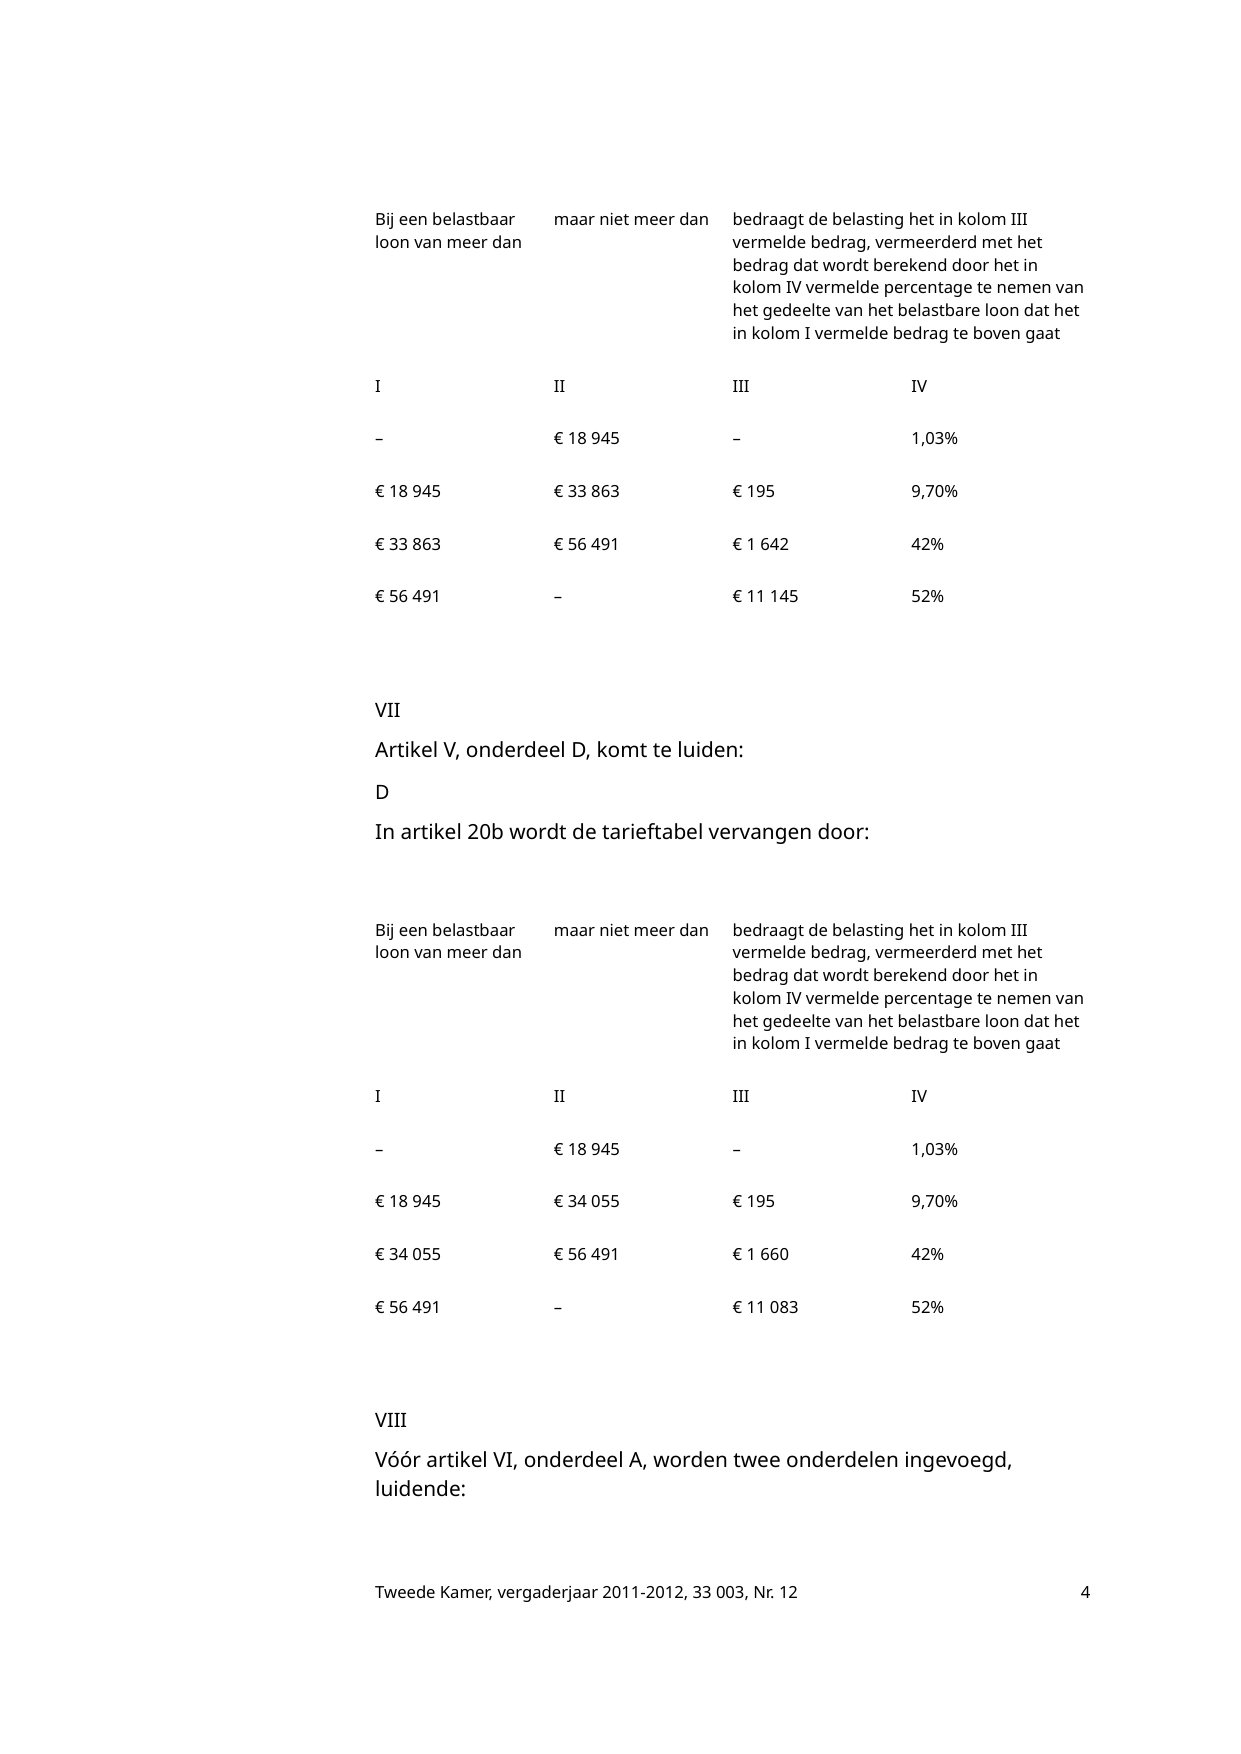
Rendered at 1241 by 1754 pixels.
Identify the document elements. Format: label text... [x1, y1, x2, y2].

table_cell € 34 055 [375, 1243, 554, 1296]
table_cell 9,70% [911, 1190, 1090, 1243]
table_cell € 56 491 [375, 585, 554, 638]
table_cell € 18 945 [375, 480, 554, 532]
table_cell – [375, 1138, 554, 1190]
table_cell II [554, 374, 732, 427]
table_header maar niet meer dan [554, 919, 732, 1085]
table_cell € 1 660 [733, 1243, 911, 1296]
table_cell 1,03% [911, 427, 1090, 479]
table_cell – [554, 1296, 732, 1348]
table_header maar niet meer dan [554, 208, 732, 374]
table_header bedraagt de belasting het in kolom III vermelde bedrag, vermeerderd met het bedrag dat wordt berekend door het in kolom IV vermelde percentage te nemen van het gedeelte van het belastbare loon dat het in kolom I vermelde bedrag te boven gaat [733, 919, 1090, 1085]
table_cell € 56 491 [554, 532, 732, 585]
text VIII [375, 1407, 1090, 1434]
table_cell – [733, 1138, 911, 1190]
table_cell IV [911, 1085, 1090, 1137]
table_cell € 11 083 [733, 1296, 911, 1348]
table_cell € 33 863 [375, 532, 554, 585]
table_cell – [375, 427, 554, 479]
table_cell € 56 491 [554, 1243, 732, 1296]
table_cell 1,03% [911, 1138, 1090, 1190]
table_header bedraagt de belasting het in kolom III vermelde bedrag, vermeerderd met het bedrag dat wordt berekend door het in kolom IV vermelde percentage te nemen van het gedeelte van het belastbare loon dat het in kolom I vermelde bedrag te boven gaat [733, 208, 1090, 374]
table_cell – [554, 585, 732, 638]
table_cell I [375, 374, 554, 427]
table_cell 42% [911, 532, 1090, 585]
table_cell 9,70% [911, 480, 1090, 532]
text In artikel 20b wordt de tarieftabel vervangen door: [375, 817, 1090, 846]
table_header Bij een belastbaar loon van meer dan [375, 208, 554, 374]
text VII [375, 696, 1090, 723]
table_cell € 18 945 [554, 1138, 732, 1190]
table_cell II [554, 1085, 732, 1137]
table_cell IV [911, 374, 1090, 427]
table_cell III [733, 1085, 911, 1137]
table_cell € 1 642 [733, 532, 911, 585]
table_cell 52% [911, 1296, 1090, 1348]
text Artikel V, onderdeel D, komt te luiden: [375, 735, 1090, 763]
text Vóór artikel VI, onderdeel A, worden twee onderdelen ingevoegd, luidende: [375, 1445, 1090, 1502]
table_header Bij een belastbaar loon van meer dan [375, 919, 554, 1085]
table_cell € 195 [733, 480, 911, 532]
table_cell – [733, 427, 911, 479]
table_cell € 56 491 [375, 1296, 554, 1348]
table_cell € 18 945 [375, 1190, 554, 1243]
table_cell € 34 055 [554, 1190, 732, 1243]
table_cell 42% [911, 1243, 1090, 1296]
table_cell € 195 [733, 1190, 911, 1243]
table_cell € 11 145 [733, 585, 911, 638]
table_cell I [375, 1085, 554, 1137]
table_cell € 33 863 [554, 480, 732, 532]
table_cell € 18 945 [554, 427, 732, 479]
table_cell III [733, 374, 911, 427]
text D [375, 778, 1090, 805]
table_cell 52% [911, 585, 1090, 638]
